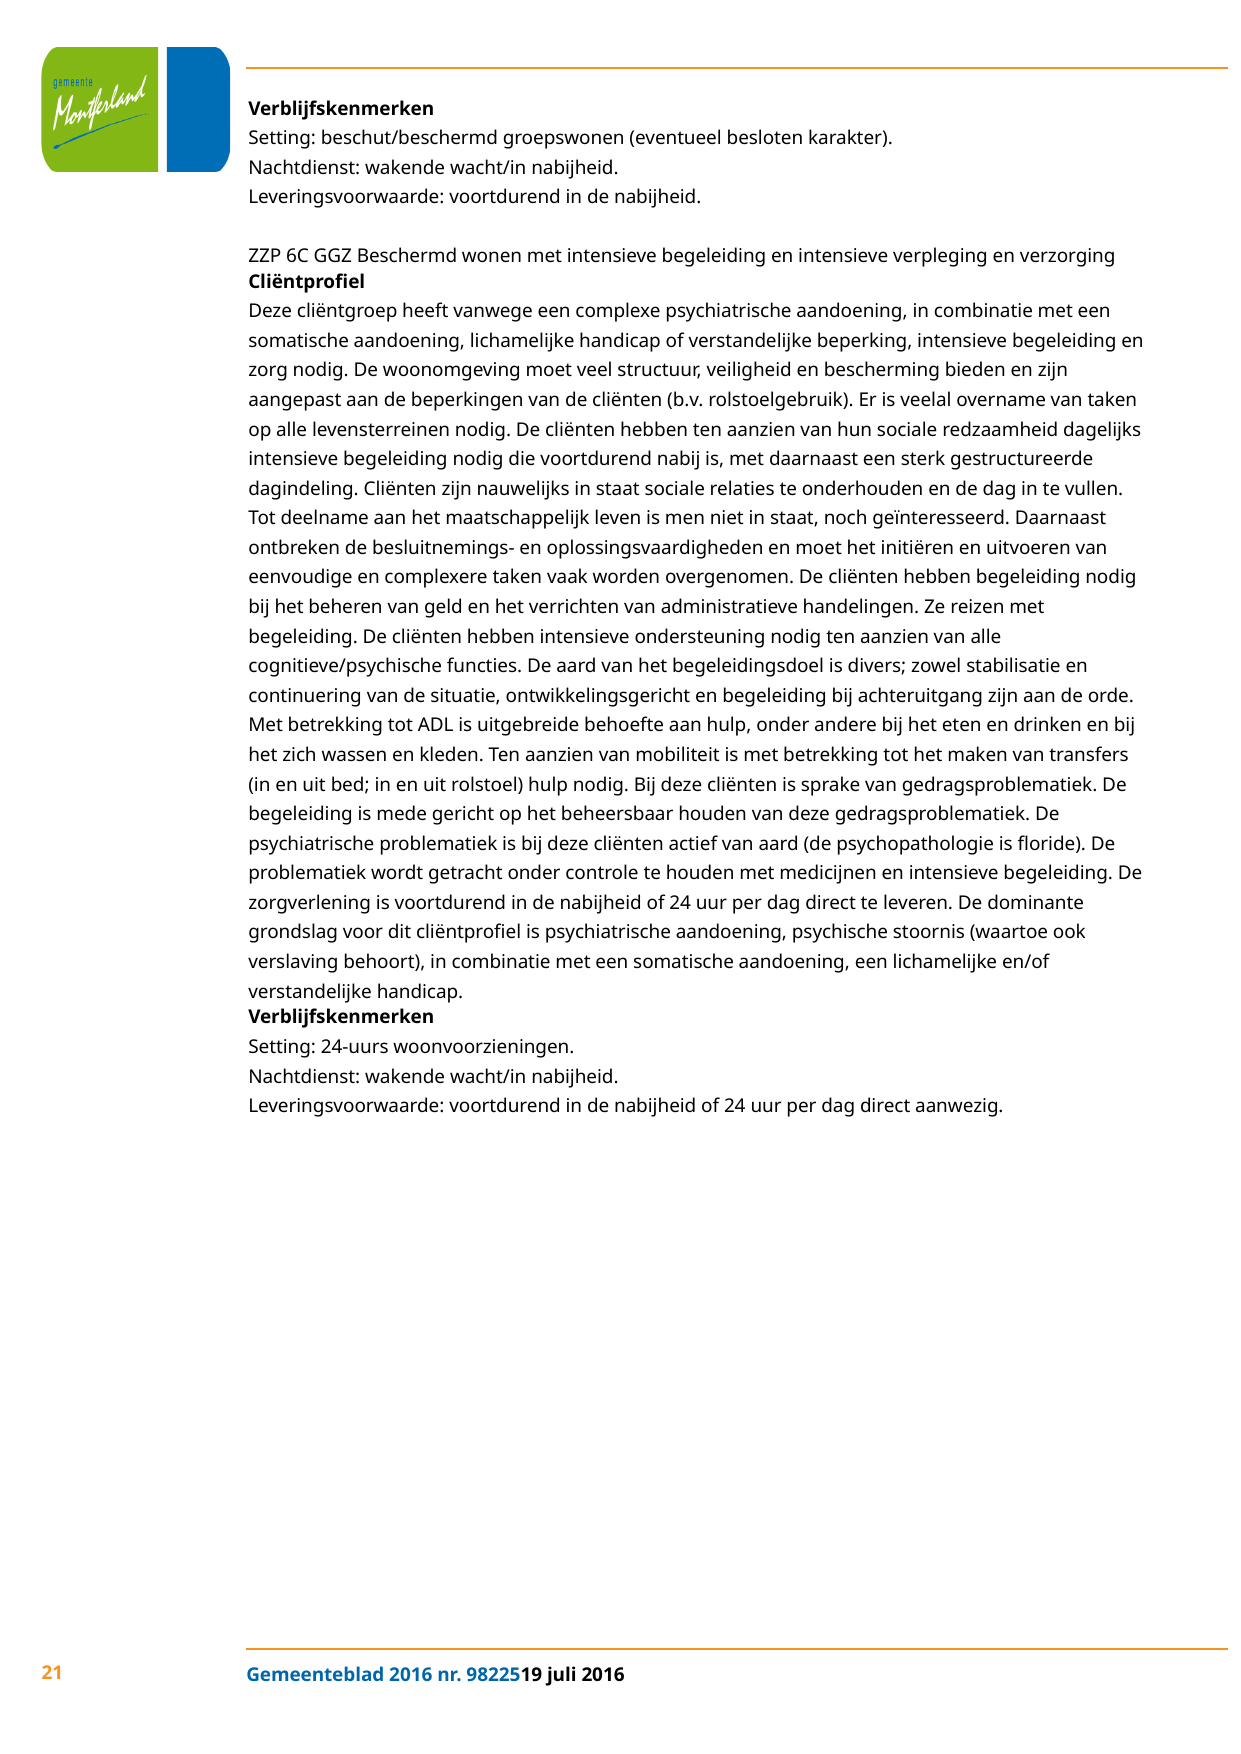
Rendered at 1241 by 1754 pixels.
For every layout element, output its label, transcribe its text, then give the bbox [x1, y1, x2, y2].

table_header ZZP 6C GGZ Beschermd wonen met intensieve begeleiding en intensieve verpleging en verzorging [248, 242, 1152, 268]
table_cell Verblijfskenmerken Setting: beschut/beschermd groepswonen (eventueel besloten karakter). Nachtdienst: wakende wacht/in nabijheid. Leveringsvoorwaarde: voortdurend in de nabijheid. [248, 95, 1152, 209]
picture [41, 47, 231, 172]
table_cell Cliëntprofiel Deze cliëntgroep heeft vanwege een complexe psychiatrische aandoening, in combinatie met een somatische aandoening, lichamelijke handicap of verstandelijke beperking, intensieve begeleiding en zorg nodig. De woonomgeving moet veel structuur, veiligheid en bescherming bieden en zijn aangepast aan de beperkingen van de cliënten (b.v. rolstoelgebruik). Er is veelal overname van taken op alle levensterreinen nodig. De cliënten hebben ten aanzien van hun sociale redzaamheid dagelijks intensieve begeleiding nodig die voortdurend nabij is, met daarnaast een sterk gestructureerde dagindeling. Cliënten zijn nauwelijks in staat sociale relaties te onderhouden en de dag in te vullen. Tot deelname aan het maatschappelijk leven is men niet in staat, noch geïnteresseerd. Daarnaast ontbreken de besluitnemings- en oplossingsvaardigheden en moet het initiëren en uitvoeren van eenvoudige en complexere taken vaak worden overgenomen. De cliënten hebben begeleiding nodig bij het beheren van geld en het verrichten van administratieve handelingen. Ze reizen met begeleiding. De cliënten hebben intensieve ondersteuning nodig ten aanzien van alle cognitieve/psychische functies. De aard van het begeleidingsdoel is divers; zowel stabilisatie en continuering van de situatie, ontwikkelingsgericht en begeleiding bij achteruitgang zijn aan de orde. Met betrekking tot ADL is uitgebreide behoefte aan hulp, onder andere bij het eten en drinken en bij het zich wassen en kleden. Ten aanzien van mobiliteit is met betrekking tot het maken van transfers (in en uit bed; in en uit rolstoel) hulp nodig. Bij deze cliënten is sprake van gedragsproblematiek. De begeleiding is mede gericht op het beheersbaar houden van deze gedragsproblematiek. De psychiatrische problematiek is bij deze cliënten actief van aard (de psychopathologie is floride). De problematiek wordt getracht onder controle te houden met medicijnen en intensieve begeleiding. De zorgverlening is voortdurend in de nabijheid of 24 uur per dag direct te leveren. De dominante grondslag voor dit cliëntprofiel is psychiatrische aandoening, psychische stoornis (waartoe ook verslaving behoort), in combinatie met een somatische aandoening, een lichamelijke en/of verstandelijke handicap. [248, 268, 1152, 1004]
table_cell Verblijfskenmerken Setting: 24-uurs woonvoorzieningen. Nachtdienst: wakende wacht/in nabijheid. Leveringsvoorwaarde: voortdurend in de nabijheid of 24 uur per dag direct aanwezig. [248, 1004, 1152, 1118]
